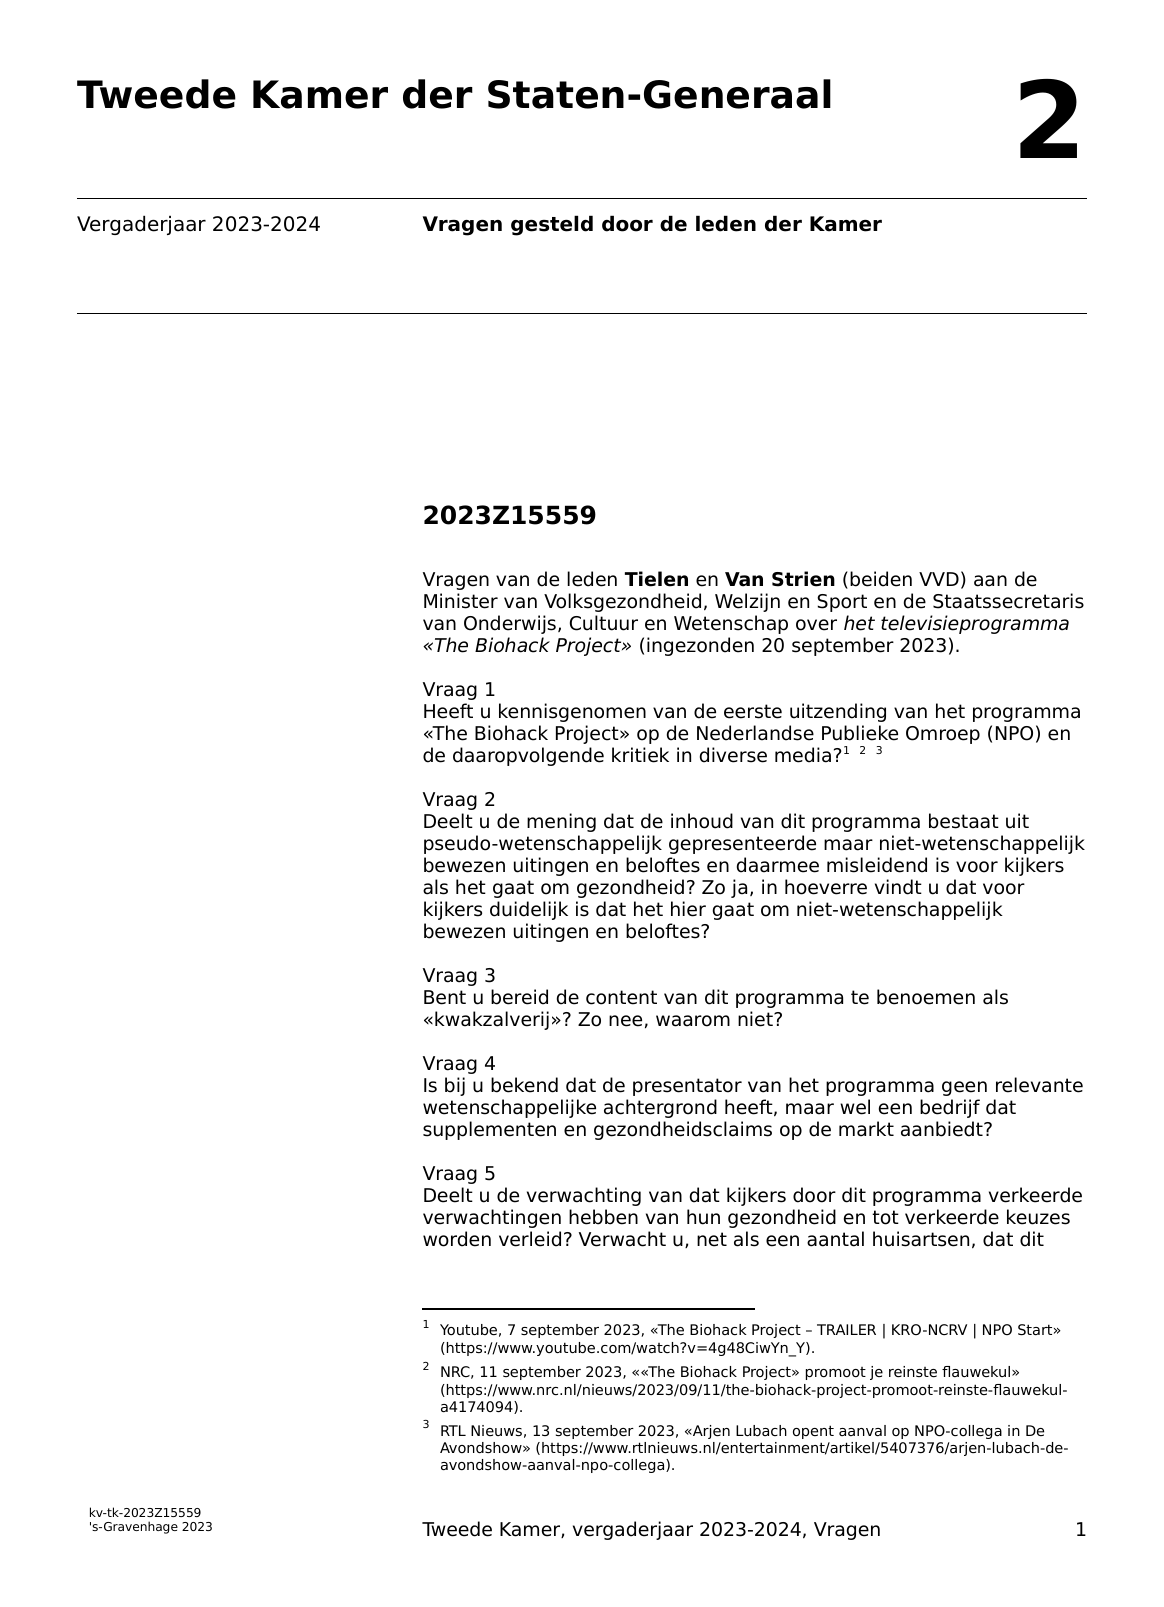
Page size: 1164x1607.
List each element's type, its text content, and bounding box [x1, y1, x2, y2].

text RTL Nieuws, 13 september 2023, «Arjen Lubach opent aanval op NPO-collega in De Avondshow» (https://www.rtlnieuws.nl/entertainment/artikel/5407376/arjen-lubach-de-avondshow-aanval-npo-collega). [422, 1418, 1087, 1474]
text 2023Z15559 [422, 501, 1087, 531]
text Is bij u bekend dat de presentator van het programma geen relevante wetenschappelijke achtergrond heeft, maar wel een bedrijf dat supplementen en gezondheidsclaims op de markt aanbiedt? [422, 1075, 1087, 1141]
text Vragen van de leden Tielen en Van Strien (beiden VVD) aan de Minister van Volksgezondheid, Welzijn en Sport en de Staatssecretaris van Onderwijs, Cultuur en Wetenschap over het televisieprogramma «The Biohack Project» (ingezonden 20 september 2023). [422, 569, 1087, 657]
table_header Tweede Kamer der Staten-Generaal [77, 59, 886, 198]
text Vraag 1 [422, 679, 1087, 701]
text Deelt u de verwachting van dat kijkers door dit programma verkeerde verwachtingen hebben van hun gezondheid en tot verkeerde keuzes worden verleid? Verwacht u, net als een aantal huisartsen, dat dit [422, 1185, 1087, 1251]
text Heeft u kennisgenomen van de eerste uitzending van het programma «The Biohack Project» op de Nederlandse Publieke Omroep (NPO) en de daaropvolgende kritiek in diverse media? [422, 701, 1087, 767]
text NRC, 11 september 2023, ««The Biohack Project» promoot je reinste flauwekul» (https://www.nrc.nl/nieuws/2023/09/11/the-biohack-project-promoot-reinste-flauwekul-a4174094). [422, 1360, 1087, 1416]
table_header 2 [886, 59, 1087, 198]
text Vraag 4 [422, 1053, 1087, 1075]
text Bent u bereid de content van dit programma te benoemen als «kwakzalverij»? Zo nee, waarom niet? [422, 987, 1087, 1031]
table_cell Vergaderjaar 2023-2024 [77, 199, 422, 313]
text Vraag 5 [422, 1163, 1087, 1185]
table_cell Vragen gesteld door de leden der Kamer [422, 199, 1087, 313]
text kv-tk-2023Z15559 [88, 1506, 323, 1520]
text Youtube, 7 september 2023, «The Biohack Project – TRAILER | KRO-NCRV | NPO Start» (https://www.youtube.com/watch?v=4g48CiwYn_Y). [422, 1318, 1087, 1357]
text Vraag 2 [422, 789, 1087, 811]
text Deelt u de mening dat de inhoud van dit programma bestaat uit pseudo-wetenschappelijk gepresenteerde maar niet-wetenschappelijk bewezen uitingen en beloftes en daarmee misleidend is voor kijkers als het gaat om gezondheid? Zo ja, in hoeverre vindt u dat voor kijkers duidelijk is dat het hier gaat om niet-wetenschappelijk bewezen uitingen en beloftes? [422, 811, 1087, 943]
text Vraag 3 [422, 965, 1087, 987]
text 's-Gravenhage 2023 [88, 1520, 323, 1534]
